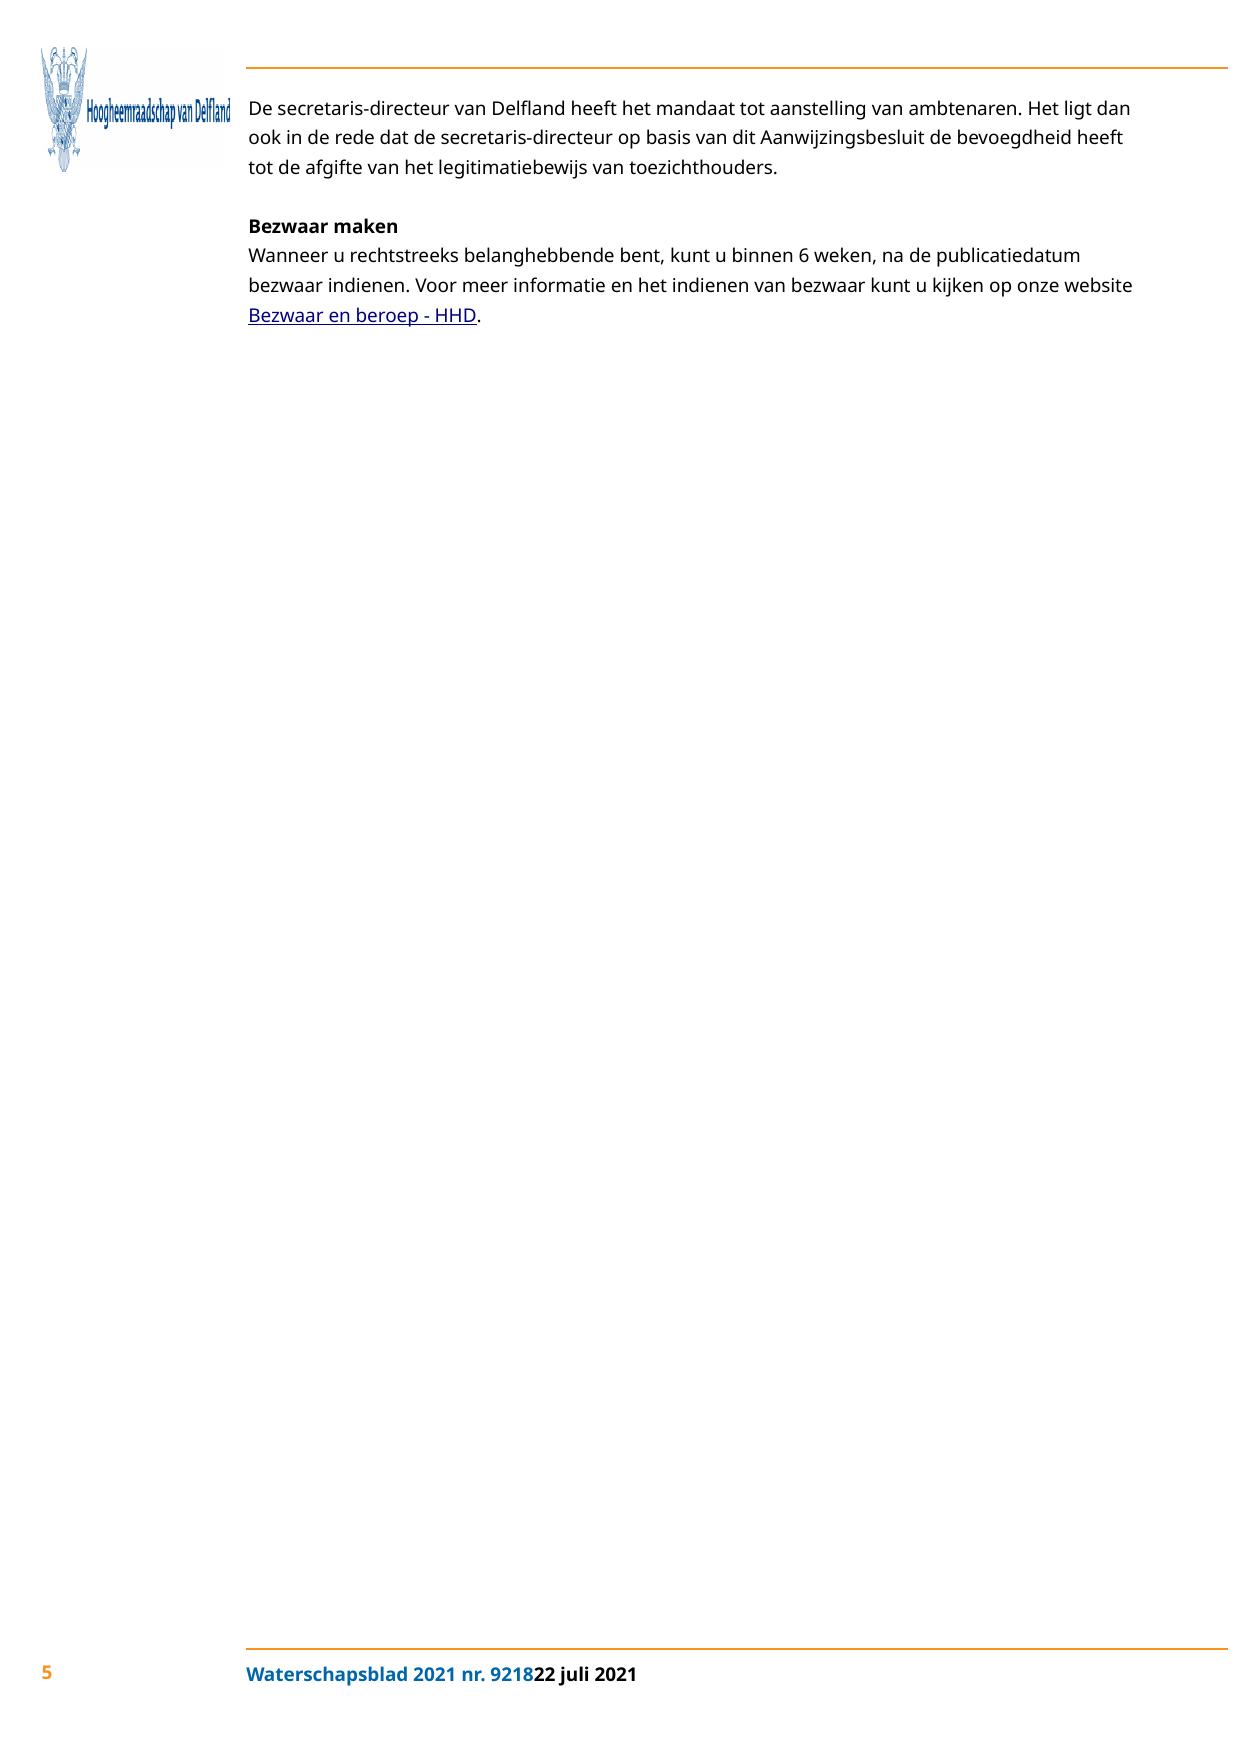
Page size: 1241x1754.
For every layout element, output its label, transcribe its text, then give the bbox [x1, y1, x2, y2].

text Bezwaar maken [248, 213, 1152, 239]
text De secretaris-directeur van Delfland heeft het mandaat tot aanstelling van ambtenaren. Het ligt dan ook in de rede dat de secretaris-directeur op basis van dit Aanwijzingsbesluit de bevoegdheid heeft tot de afgifte van het legitimatiebewijs van toezichthouders. [248, 95, 1152, 180]
picture [41, 47, 231, 172]
text Wanneer u rechtstreeks belanghebbende bent, kunt u binnen 6 weken, na de publicatiedatum bezwaar indienen. Voor meer informatie en het indienen van bezwaar kunt u kijken op onze website Bezwaar en beroep - HHD. [248, 243, 1152, 328]
